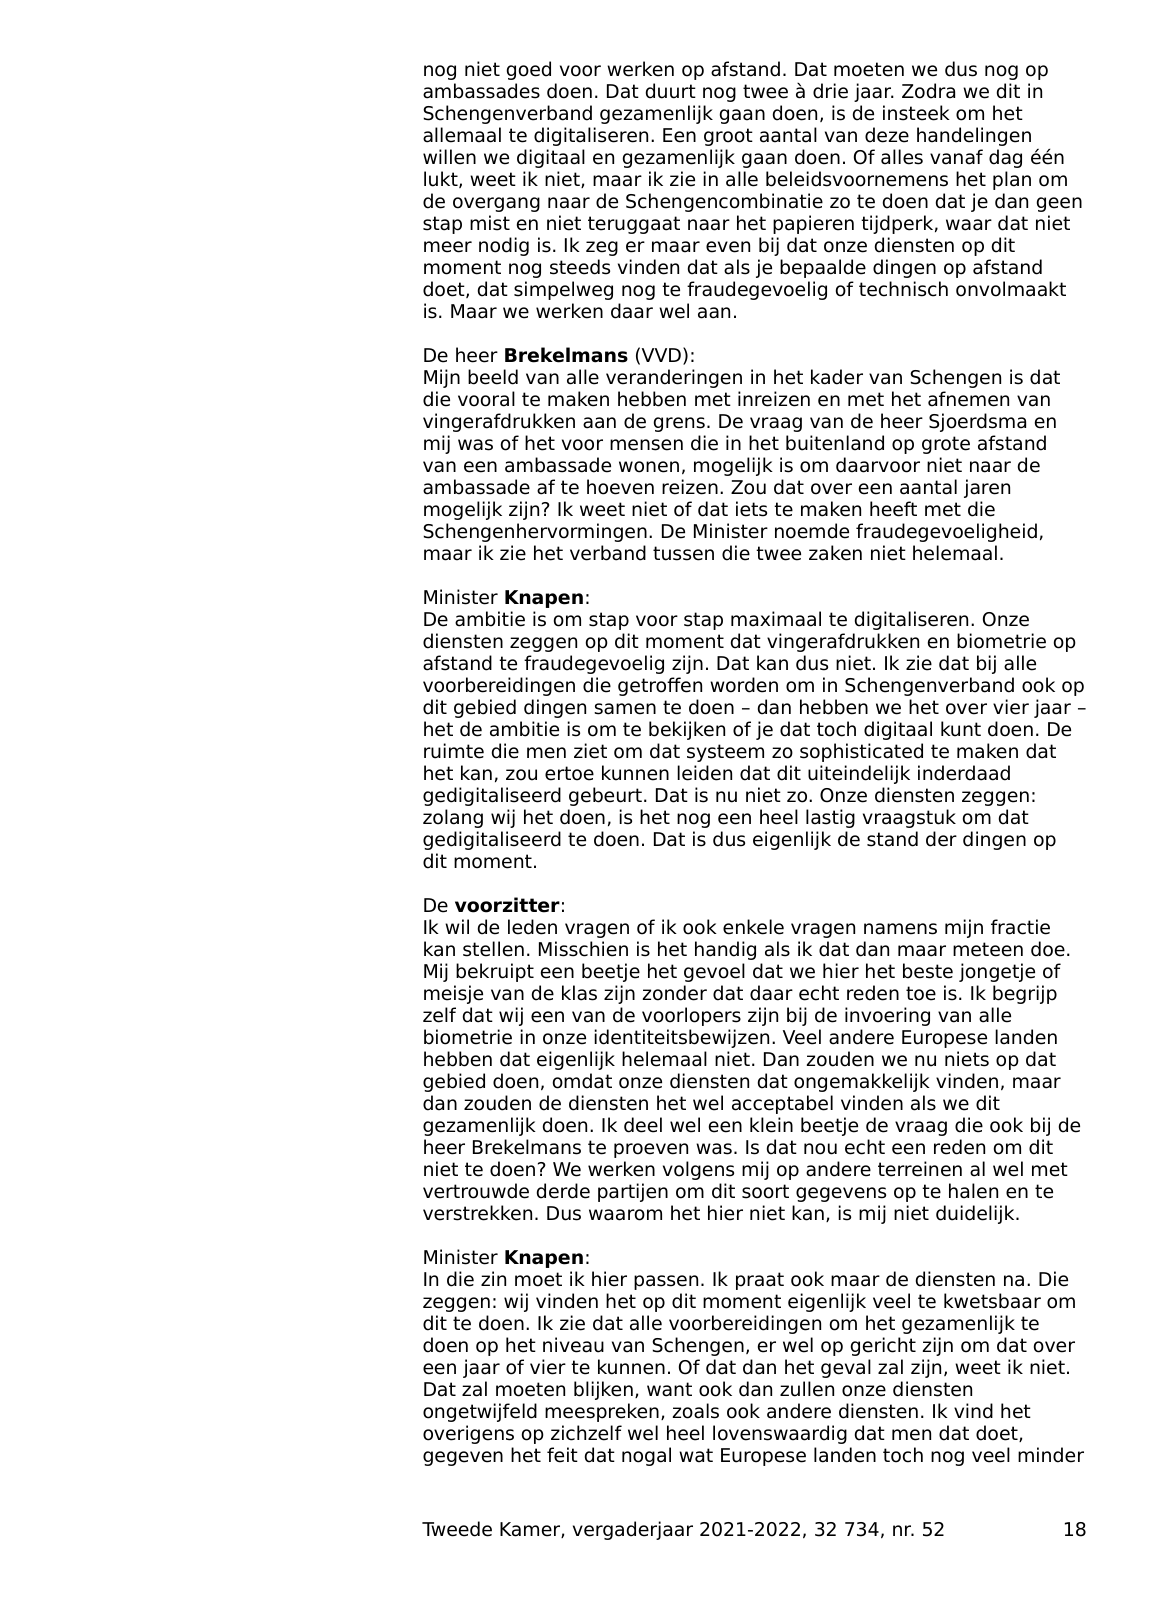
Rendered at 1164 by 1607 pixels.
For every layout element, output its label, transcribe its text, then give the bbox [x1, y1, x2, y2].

text In die zin moet ik hier passen. Ik praat ook maar de diensten na. Die zeggen: wij vinden het op dit moment eigenlijk veel te kwetsbaar om dit te doen. Ik zie dat alle voorbereidingen om het gezamenlijk te doen op het niveau van Schengen, er wel op gericht zijn om dat over een jaar of vier te kunnen. Of dat dan het geval zal zijn, weet ik niet. Dat zal moeten blijken, want ook dan zullen onze diensten ongetwijfeld meespreken, zoals ook andere diensten. Ik vind het overigens op zichzelf wel heel lovenswaardig dat men dat doet, gegeven het feit dat nogal wat Europese landen toch nog veel minder [422, 1269, 1087, 1467]
text nog niet goed voor werken op afstand. Dat moeten we dus nog op ambassades doen. Dat duurt nog twee à drie jaar. Zodra we dit in Schengenverband gezamenlijk gaan doen, is de insteek om het allemaal te digitaliseren. Een groot aantal van deze handelingen willen we digitaal en gezamenlijk gaan doen. Of alles vanaf dag één lukt, weet ik niet, maar ik zie in alle beleidsvoornemens het plan om de overgang naar de Schengencombinatie zo te doen dat je dan geen stap mist en niet teruggaat naar het papieren tijdperk, waar dat niet meer nodig is. Ik zeg er maar even bij dat onze diensten op dit moment nog steeds vinden dat als je bepaalde dingen op afstand doet, dat simpelweg nog te fraudegevoelig of technisch onvolmaakt is. Maar we werken daar wel aan. [422, 59, 1087, 323]
text Mijn beeld van alle veranderingen in het kader van Schengen is dat die vooral te maken hebben met inreizen en met het afnemen van vingerafdrukken aan de grens. De vraag van de heer Sjoerdsma en mij was of het voor mensen die in het buitenland op grote afstand van een ambassade wonen, mogelijk is om daarvoor niet naar de ambassade af te hoeven reizen. Zou dat over een aantal jaren mogelijk zijn? Ik weet niet of dat iets te maken heeft met die Schengenhervormingen. De Minister noemde fraudegevoeligheid, maar ik zie het verband tussen die twee zaken niet helemaal. [422, 367, 1087, 565]
text De heer Brekelmans (VVD): [422, 345, 1087, 367]
text Minister Knapen: [422, 587, 1087, 609]
text De ambitie is om stap voor stap maximaal te digitaliseren. Onze diensten zeggen op dit moment dat vingerafdrukken en biometrie op afstand te fraudegevoelig zijn. Dat kan dus niet. Ik zie dat bij alle voorbereidingen die getroffen worden om in Schengenverband ook op dit gebied dingen samen te doen – dan hebben we het over vier jaar – het de ambitie is om te bekijken of je dat toch digitaal kunt doen. De ruimte die men ziet om dat systeem zo sophisticated te maken dat het kan, zou ertoe kunnen leiden dat dit uiteindelijk inderdaad gedigitaliseerd gebeurt. Dat is nu niet zo. Onze diensten zeggen: zolang wij het doen, is het nog een heel lastig vraagstuk om dat gedigitaliseerd te doen. Dat is dus eigenlijk de stand der dingen op dit moment. [422, 609, 1087, 873]
text Ik wil de leden vragen of ik ook enkele vragen namens mijn fractie kan stellen. Misschien is het handig als ik dat dan maar meteen doe. Mij bekruipt een beetje het gevoel dat we hier het beste jongetje of meisje van de klas zijn zonder dat daar echt reden toe is. Ik begrijp zelf dat wij een van de voorlopers zijn bij de invoering van alle biometrie in onze identiteitsbewijzen. Veel andere Europese landen hebben dat eigenlijk helemaal niet. Dan zouden we nu niets op dat gebied doen, omdat onze diensten dat ongemakkelijk vinden, maar dan zouden de diensten het wel acceptabel vinden als we dit gezamenlijk doen. Ik deel wel een klein beetje de vraag die ook bij de heer Brekelmans te proeven was. Is dat nou echt een reden om dit niet te doen? We werken volgens mij op andere terreinen al wel met vertrouwde derde partijen om dit soort gegevens op te halen en te verstrekken. Dus waarom het hier niet kan, is mij niet duidelijk. [422, 917, 1087, 1224]
text Minister Knapen: [422, 1247, 1087, 1269]
text De voorzitter: [422, 895, 1087, 917]
